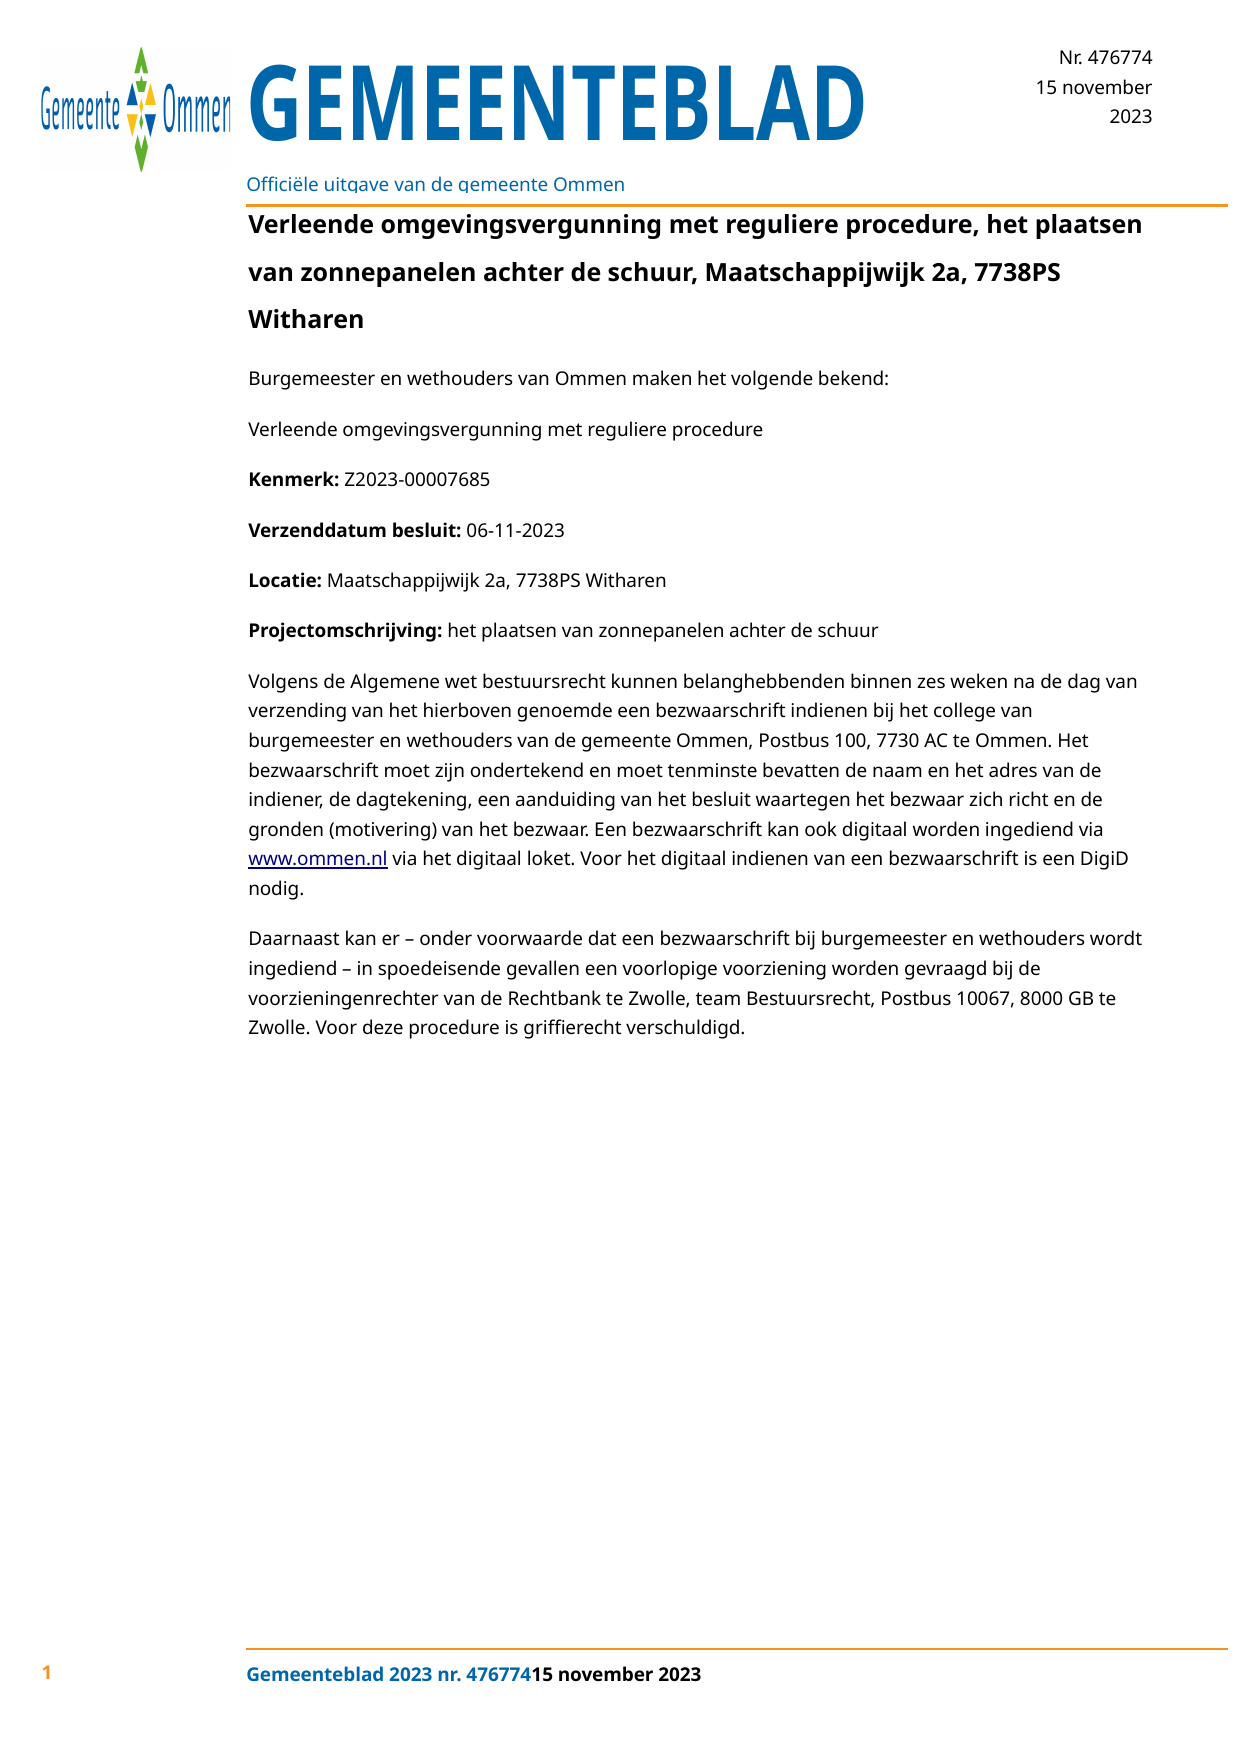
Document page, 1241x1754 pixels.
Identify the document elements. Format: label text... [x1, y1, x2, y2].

text Verleende omgevingsvergunning met reguliere procedure [248, 416, 1152, 442]
text Burgemeester en wethouders van Ommen maken het volgende bekend: [248, 366, 1152, 391]
text Locatie: Maatschappijwijk 2a, 7738PS Witharen [248, 567, 1152, 593]
text Verleende omgevingsvergunning met reguliere procedure, het plaatsen van zonnepanelen achter de schuur, Maatschappijwijk 2a, 7738PS Witharen [248, 207, 1152, 336]
text Daarnaast kan er – onder voorwaarde dat een bezwaarschrift bij burgemeester en wethouders wordt ingediend – in spoedeisende gevallen een voorlopige voorziening worden gevraagd bij de voorzieningenrechter van de Rechtbank te Zwolle, team Bestuursrecht, Postbus 10067, 8000 GB te Zwolle. Voor deze procedure is griffierecht verschuldigd. [248, 926, 1152, 1040]
text Verzenddatum besluit: 06-11-2023 [248, 517, 1152, 542]
picture [41, 47, 231, 172]
text Projectomschrijving: het plaatsen van zonnepanelen achter de schuur [248, 618, 1152, 643]
text Kenmerk: Z2023-00007685 [248, 466, 1152, 492]
text Volgens de Algemene wet bestuursrecht kunnen belanghebbenden binnen zes weken na de dag van verzending van het hierboven genoemde een bezwaarschrift indienen bij het college van burgemeester en wethouders van de gemeente Ommen, Postbus 100, 7730 AC te Ommen. Het bezwaarschrift moet zijn ondertekend en moet tenminste bevatten de naam en het adres van de indiener, de dagtekening, een aanduiding van het besluit waartegen het bezwaar zich richt en de gronden (motivering) van het bezwaar. Een bezwaarschrift kan ook digitaal worden ingediend via www.ommen.nl via het digitaal loket. Voor het digitaal indienen van een bezwaarschrift is een DigiD nodig. [248, 668, 1152, 901]
